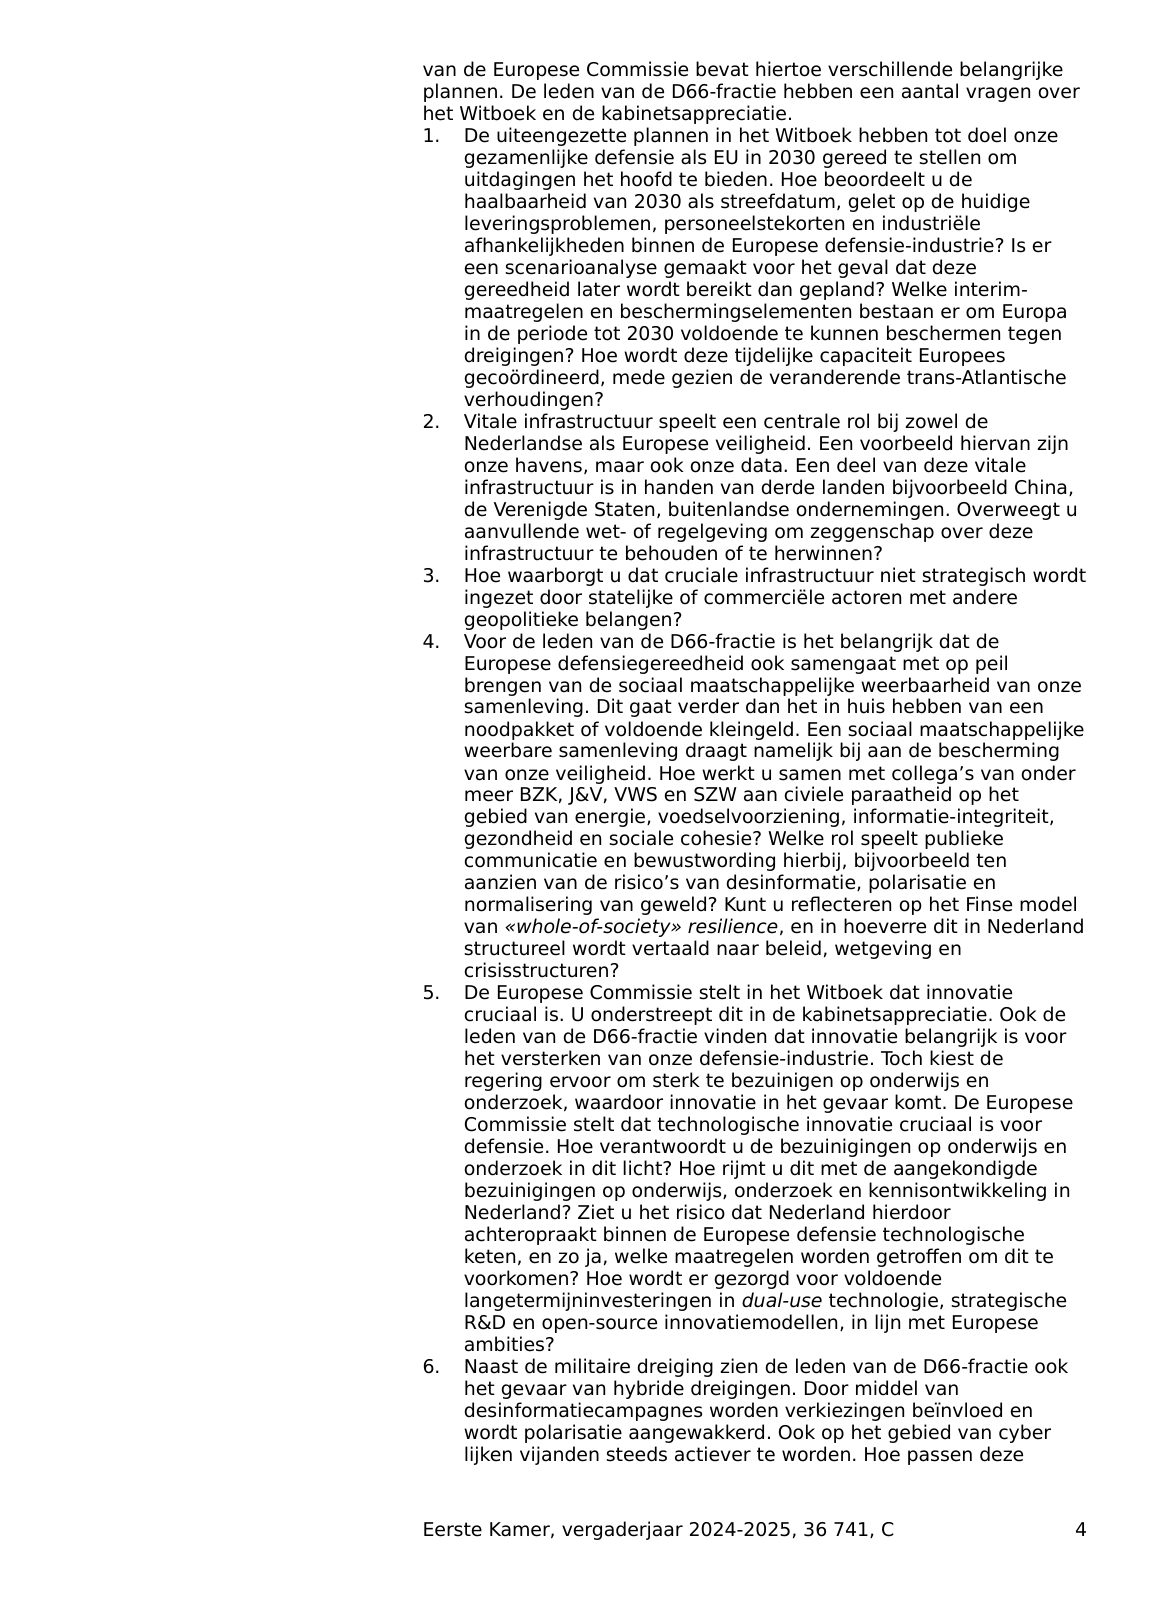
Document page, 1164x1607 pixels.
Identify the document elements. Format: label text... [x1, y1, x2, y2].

text 6. Naast de militaire dreiging zien de leden van de D66-fractie ook het gevaar van hybride dreigingen. Door middel van desinformatiecampagnes worden verkiezingen beïnvloed en wordt polarisatie aangewakkerd. Ook op het gebied van cyber lijken vijanden steeds actiever te worden. Hoe passen deze [422, 1356, 1087, 1466]
text 1. De uiteengezette plannen in het Witboek hebben tot doel onze gezamenlijke defensie als EU in 2030 gereed te stellen om uitdagingen het hoofd te bieden. Hoe beoordeelt u de haalbaarheid van 2030 als streefdatum, gelet op de huidige leveringsproblemen, personeelstekorten en industriële afhankelijkheden binnen de Europese defensie-industrie? Is er een scenarioanalyse gemaakt voor het geval dat deze gereedheid later wordt bereikt dan gepland? Welke interim-maatregelen en beschermingselementen bestaan er om Europa in de periode tot 2030 voldoende te kunnen beschermen tegen dreigingen? Hoe wordt deze tijdelijke capaciteit Europees gecoördineerd, mede gezien de veranderende trans-Atlantische verhoudingen? [422, 125, 1087, 411]
text 2. Vitale infrastructuur speelt een centrale rol bij zowel de Nederlandse als Europese veiligheid. Een voorbeeld hiervan zijn onze havens, maar ook onze data. Een deel van deze vitale infrastructuur is in handen van derde landen bijvoorbeeld China, de Verenigde Staten, buitenlandse ondernemingen. Overweegt u aanvullende wet- of regelgeving om zeggenschap over deze infrastructuur te behouden of te herwinnen? [422, 411, 1087, 564]
text 5. De Europese Commissie stelt in het Witboek dat innovatie cruciaal is. U onderstreept dit in de kabinetsappreciatie. Ook de leden van de D66-fractie vinden dat innovatie belangrijk is voor het versterken van onze defensie-industrie. Toch kiest de regering ervoor om sterk te bezuinigen op onderwijs en onderzoek, waardoor innovatie in het gevaar komt. De Europese Commissie stelt dat technologische innovatie cruciaal is voor defensie. Hoe verantwoordt u de bezuinigingen op onderwijs en onderzoek in dit licht? Hoe rijmt u dit met de aangekondigde bezuinigingen op onderwijs, onderzoek en kennisontwikkeling in Nederland? Ziet u het risico dat Nederland hierdoor achteropraakt binnen de Europese defensie technologische keten, en zo ja, welke maatregelen worden getroffen om dit te voorkomen? Hoe wordt er gezorgd voor voldoende langetermijninvesteringen in dual-use technologie, strategische R&D en open-source innovatiemodellen, in lijn met Europese ambities? [422, 982, 1087, 1356]
text 3. Hoe waarborgt u dat cruciale infrastructuur niet strategisch wordt ingezet door statelijke of commerciële actoren met andere geopolitieke belangen? [422, 564, 1087, 631]
text 4. Voor de leden van de D66-fractie is het belangrijk dat de Europese defensiegereedheid ook samengaat met op peil brengen van de sociaal maatschappelijke weerbaarheid van onze samenleving. Dit gaat verder dan het in huis hebben van een noodpakket of voldoende kleingeld. Een sociaal maatschappelijke weerbare samenleving draagt namelijk bij aan de bescherming van onze veiligheid. Hoe werkt u samen met collega’s van onder meer BZK, J&V, VWS en SZW aan civiele paraatheid op het gebied van energie, voedselvoorziening, informatie-integriteit, gezondheid en sociale cohesie? Welke rol speelt publieke communicatie en bewustwording hierbij, bijvoorbeeld ten aanzien van de risico’s van desinformatie, polarisatie en normalisering van geweld? Kunt u reflecteren op het Finse model van «whole-of-society» resilience, en in hoeverre dit in Nederland structureel wordt vertaald naar beleid, wetgeving en crisisstructuren? [422, 631, 1087, 982]
text van de Europese Commissie bevat hiertoe verschillende belangrijke plannen. De leden van de D66-fractie hebben een aantal vragen over het Witboek en de kabinetsappreciatie. [422, 59, 1087, 125]
